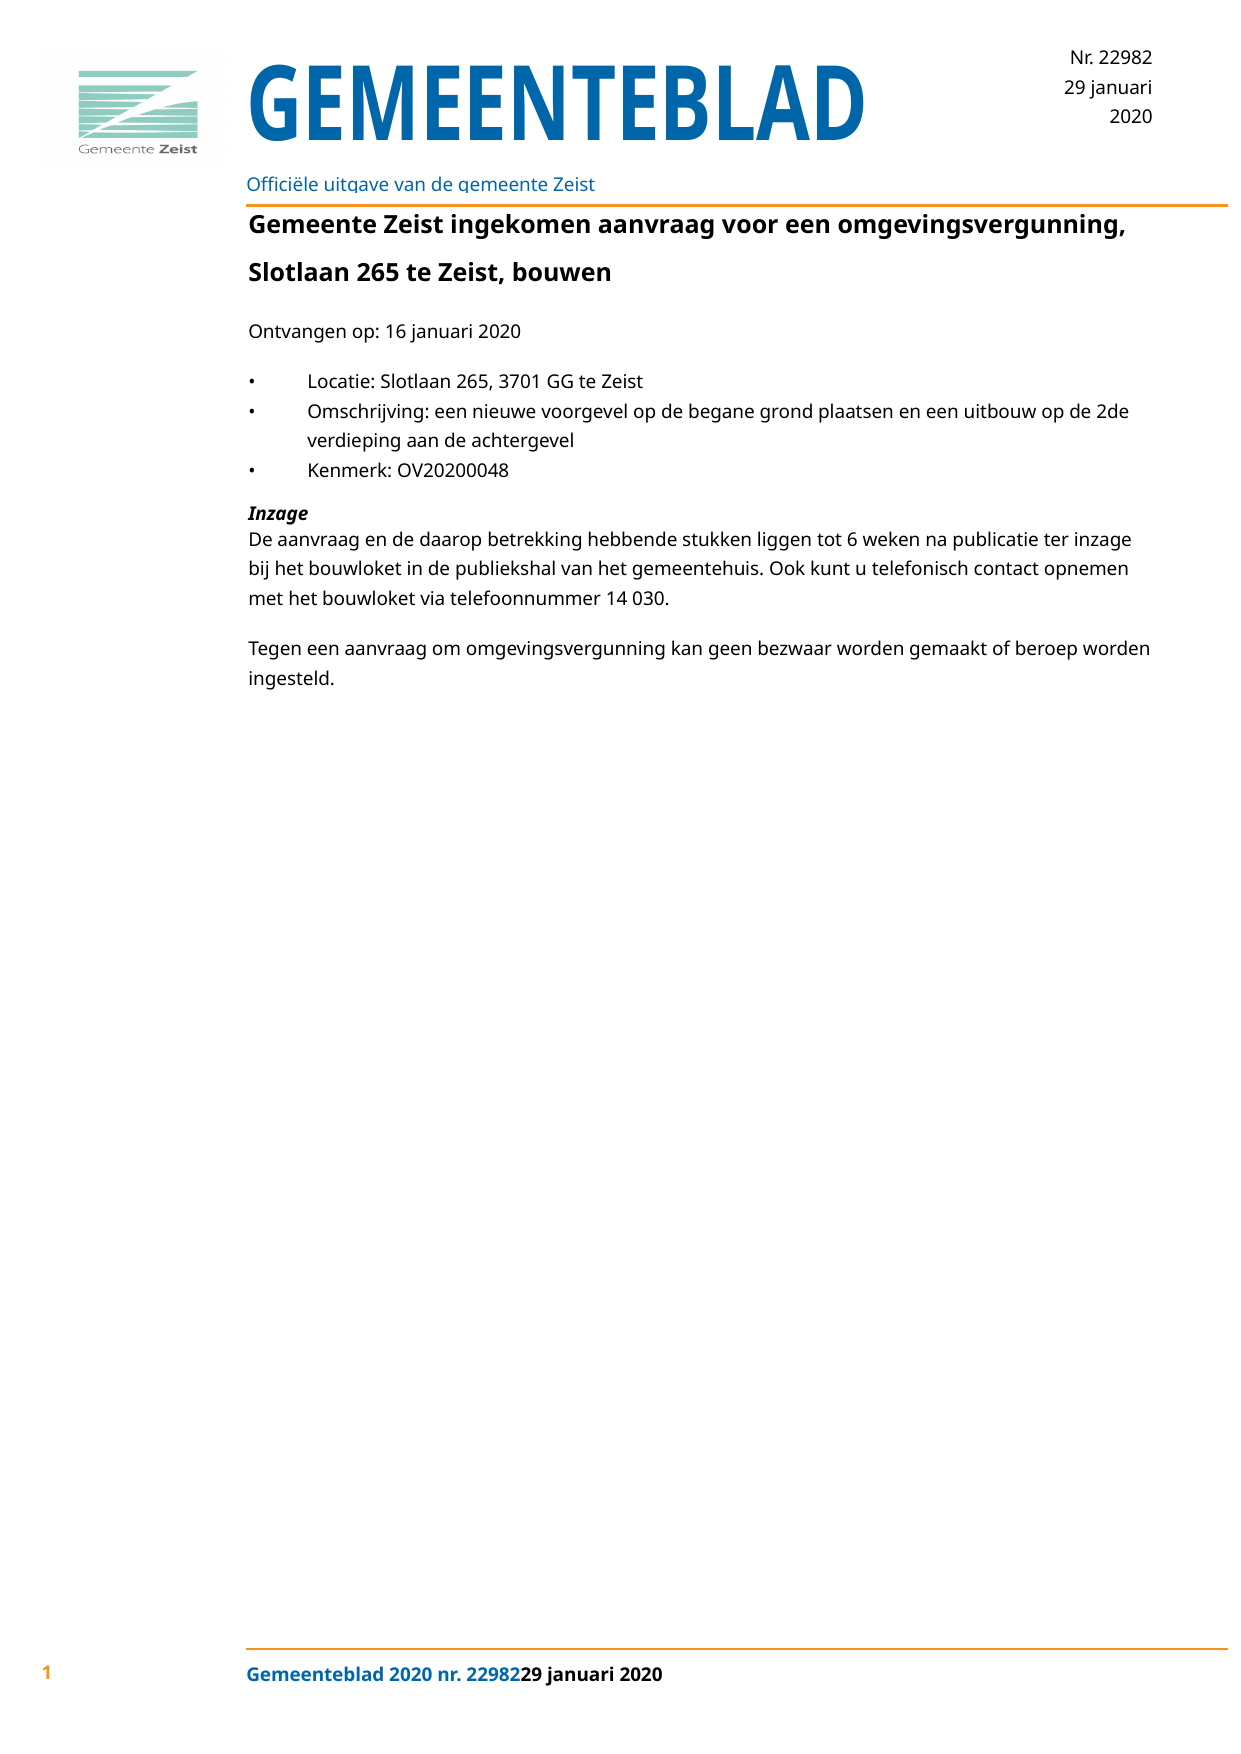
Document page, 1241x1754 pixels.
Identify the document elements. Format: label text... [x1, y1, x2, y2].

list Kenmerk: OV20200048 [248, 457, 1152, 483]
text Ontvangen op: 16 januari 2020 [248, 318, 1152, 344]
list Omschrijving: een nieuwe voorgevel op de begane grond plaatsen en een uitbouw op de 2de verdieping aan de achtergevel [248, 398, 1152, 453]
text Gemeente Zeist ingekomen aanvraag voor een omgevingsvergunning, Slotlaan 265 te Zeist, bouwen [248, 207, 1152, 288]
list Locatie: Slotlaan 265, 3701 GG te Zeist [248, 368, 1152, 394]
text Inzage [248, 500, 1152, 526]
picture [41, 47, 231, 172]
text De aanvraag en de daarop betrekking hebbende stukken liggen tot 6 weken na publicatie ter inzage bij het bouwloket in de publiekshal van het gemeentehuis. Ook kunt u telefonisch contact opnemen met het bouwloket via telefoonnummer 14 030. [248, 526, 1152, 611]
text Tegen een aanvraag om omgevingsvergunning kan geen bezwaar worden gemaakt of beroep worden ingesteld. [248, 636, 1152, 691]
